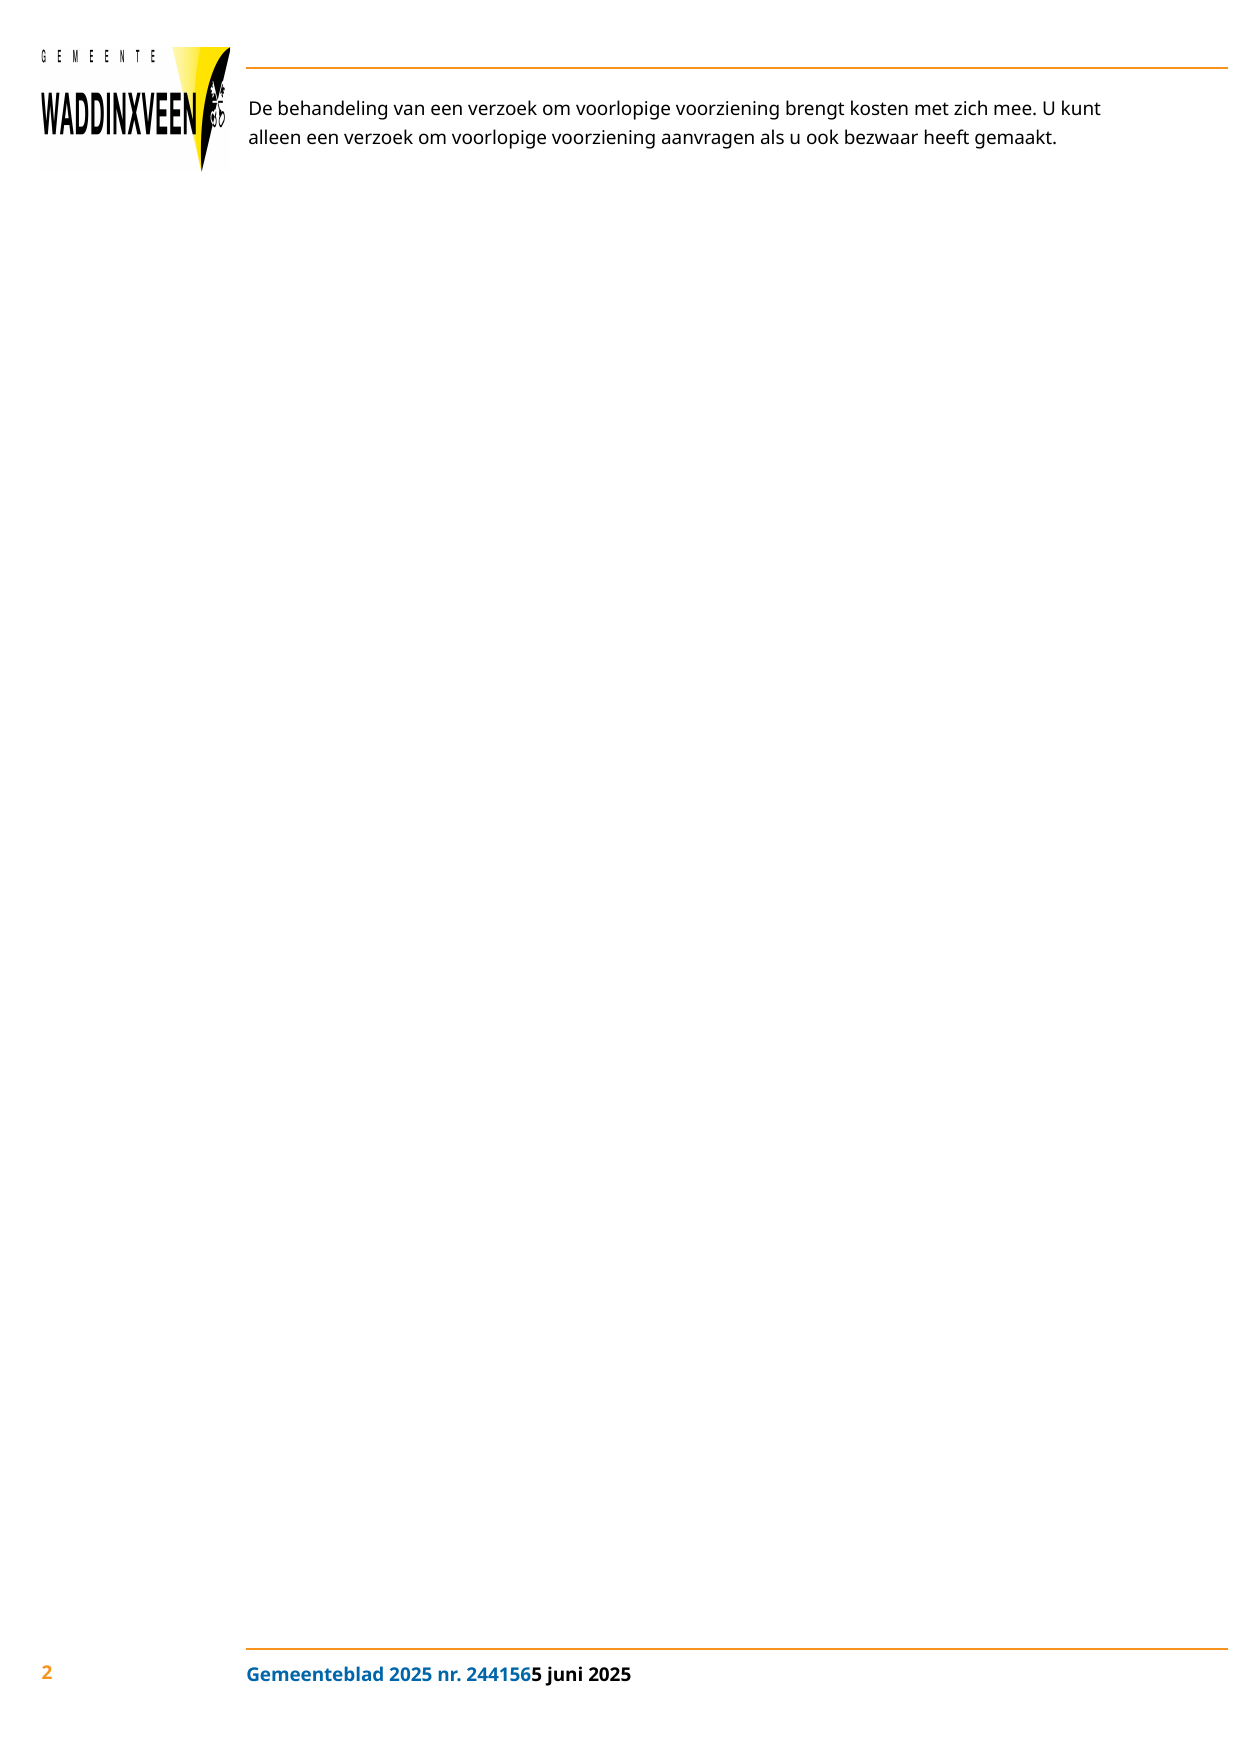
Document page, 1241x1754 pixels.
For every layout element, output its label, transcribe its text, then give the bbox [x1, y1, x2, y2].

picture [41, 47, 231, 172]
text De behandeling van een verzoek om voorlopige voorziening brengt kosten met zich mee. U kunt alleen een verzoek om voorlopige voorziening aanvragen als u ook bezwaar heeft gemaakt. [248, 95, 1152, 150]
